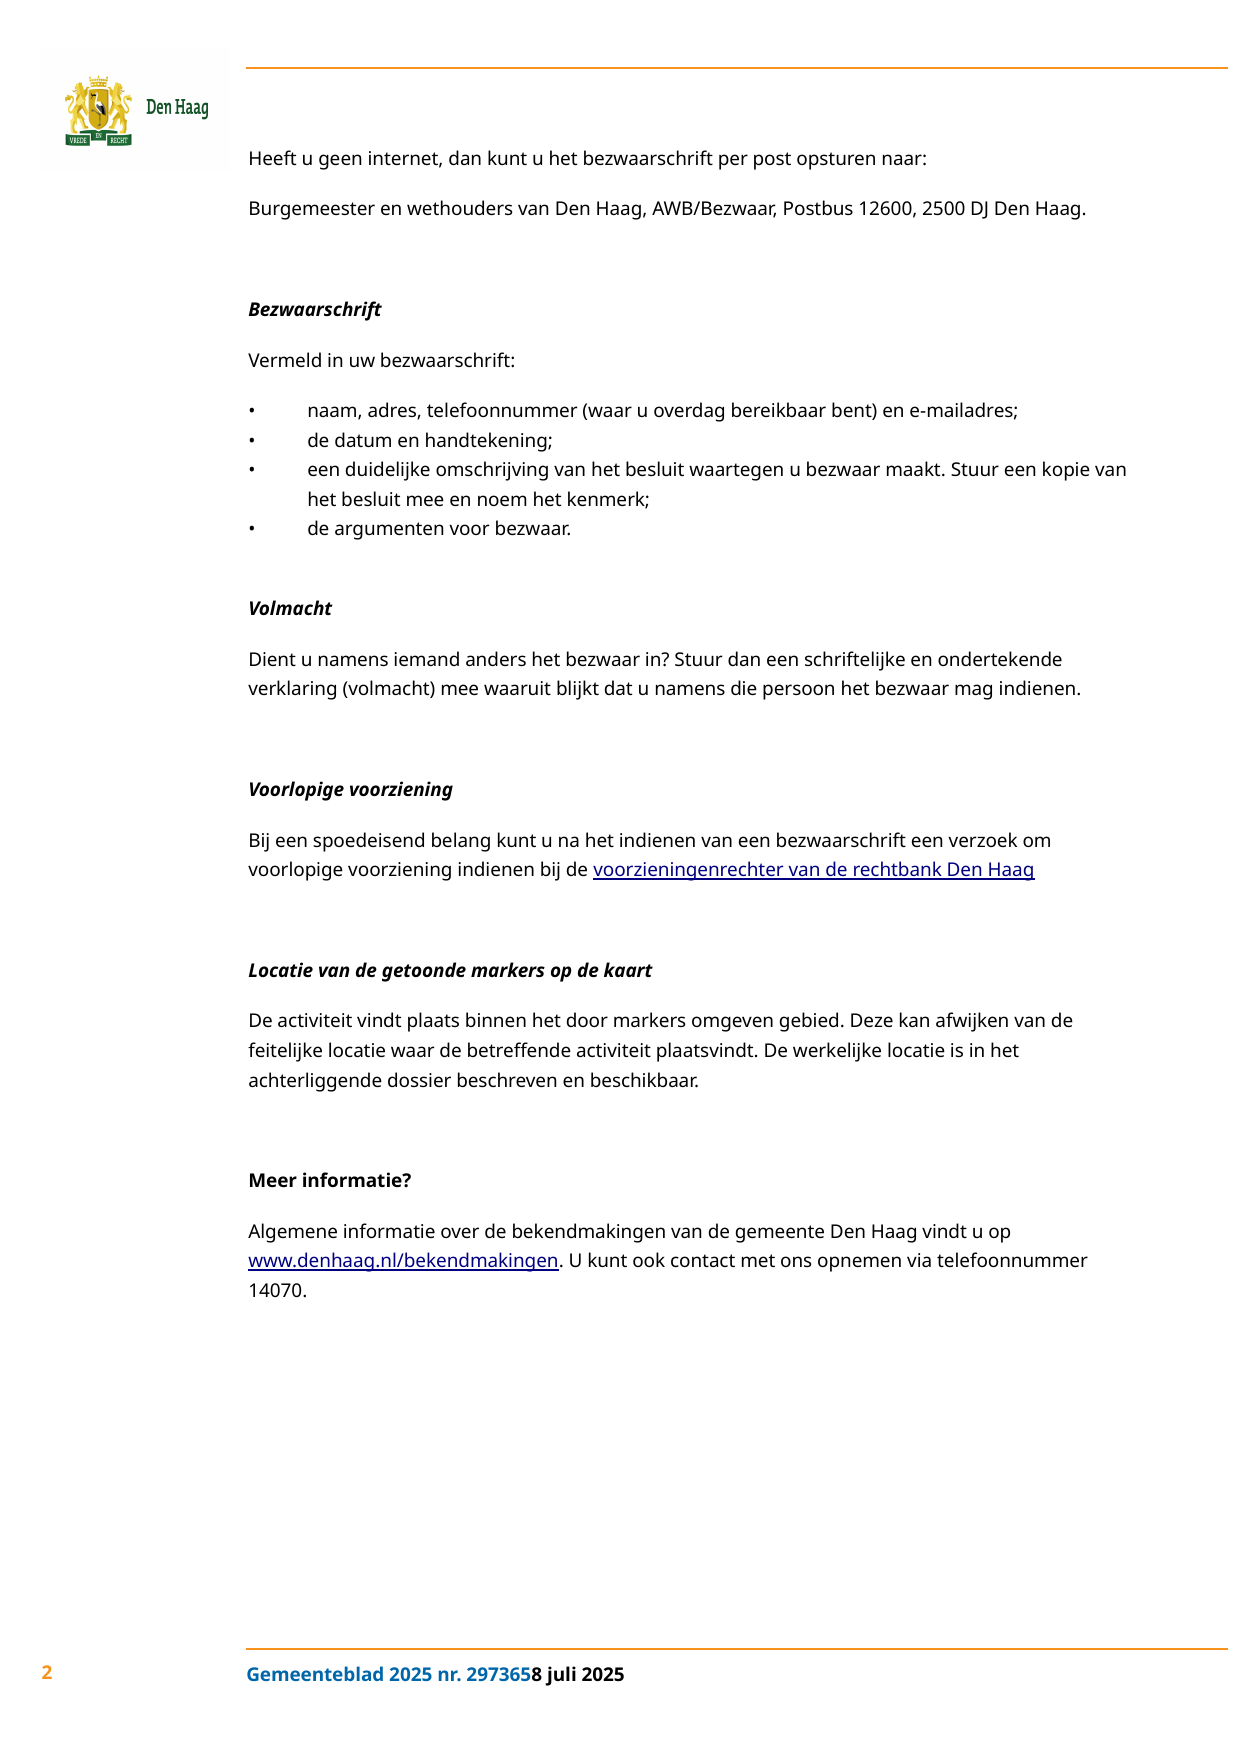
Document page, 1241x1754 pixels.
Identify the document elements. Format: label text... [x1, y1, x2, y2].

list een duidelijke omschrijving van het besluit waartegen u bezwaar maakt. Stuur een kopie van het besluit mee en noem het kenmerk; [248, 456, 1152, 512]
text De activiteit vindt plaats binnen het door markers omgeven gebied. Deze kan afwijken van de feitelijke locatie waar de betreffende activiteit plaatsvindt. De werkelijke locatie is in het achterliggende dossier beschreven en beschikbaar. [248, 1008, 1152, 1093]
text Heeft u geen internet, dan kunt u het bezwaarschrift per post opsturen naar: [248, 145, 1152, 171]
text Algemene informatie over de bekendmakingen van de gemeente Den Haag vindt u op www.denhaag.nl/bekendmakingen. U kunt ook contact met ons opnemen via telefoonnummer 14070. [248, 1218, 1152, 1303]
text Dient u namens iemand anders het bezwaar in? Stuur dan een schriftelijke en ondertekende verklaring (volmacht) mee waaruit blijkt dat u namens die persoon het bezwaar mag indienen. [248, 646, 1152, 701]
text Vermeld in uw bezwaarschrift: [248, 347, 1152, 373]
text Burgemeester en wethouders van Den Haag, AWB/Bezwaar, Postbus 12600, 2500 DJ Den Haag. [248, 196, 1152, 221]
list de datum en handtekening; [248, 427, 1152, 453]
text Locatie van de getoonde markers op de kaart [248, 957, 1152, 983]
list de argumenten voor bezwaar. [248, 516, 1152, 541]
list naam, adres, telefoonnummer (waar u overdag bereikbaar bent) en e-mailadres; [248, 397, 1152, 423]
text Volmacht [248, 596, 1152, 621]
text Meer informatie? [248, 1168, 1152, 1193]
text Bezwaarschrift [248, 296, 1152, 322]
text Voorlopige voorziening [248, 776, 1152, 802]
picture [41, 47, 231, 172]
text Bij een spoedeisend belang kunt u na het indienen van een bezwaarschrift een verzoek om voorlopige voorziening indienen bij de voorzieningenrechter van de rechtbank Den Haag [248, 827, 1152, 882]
